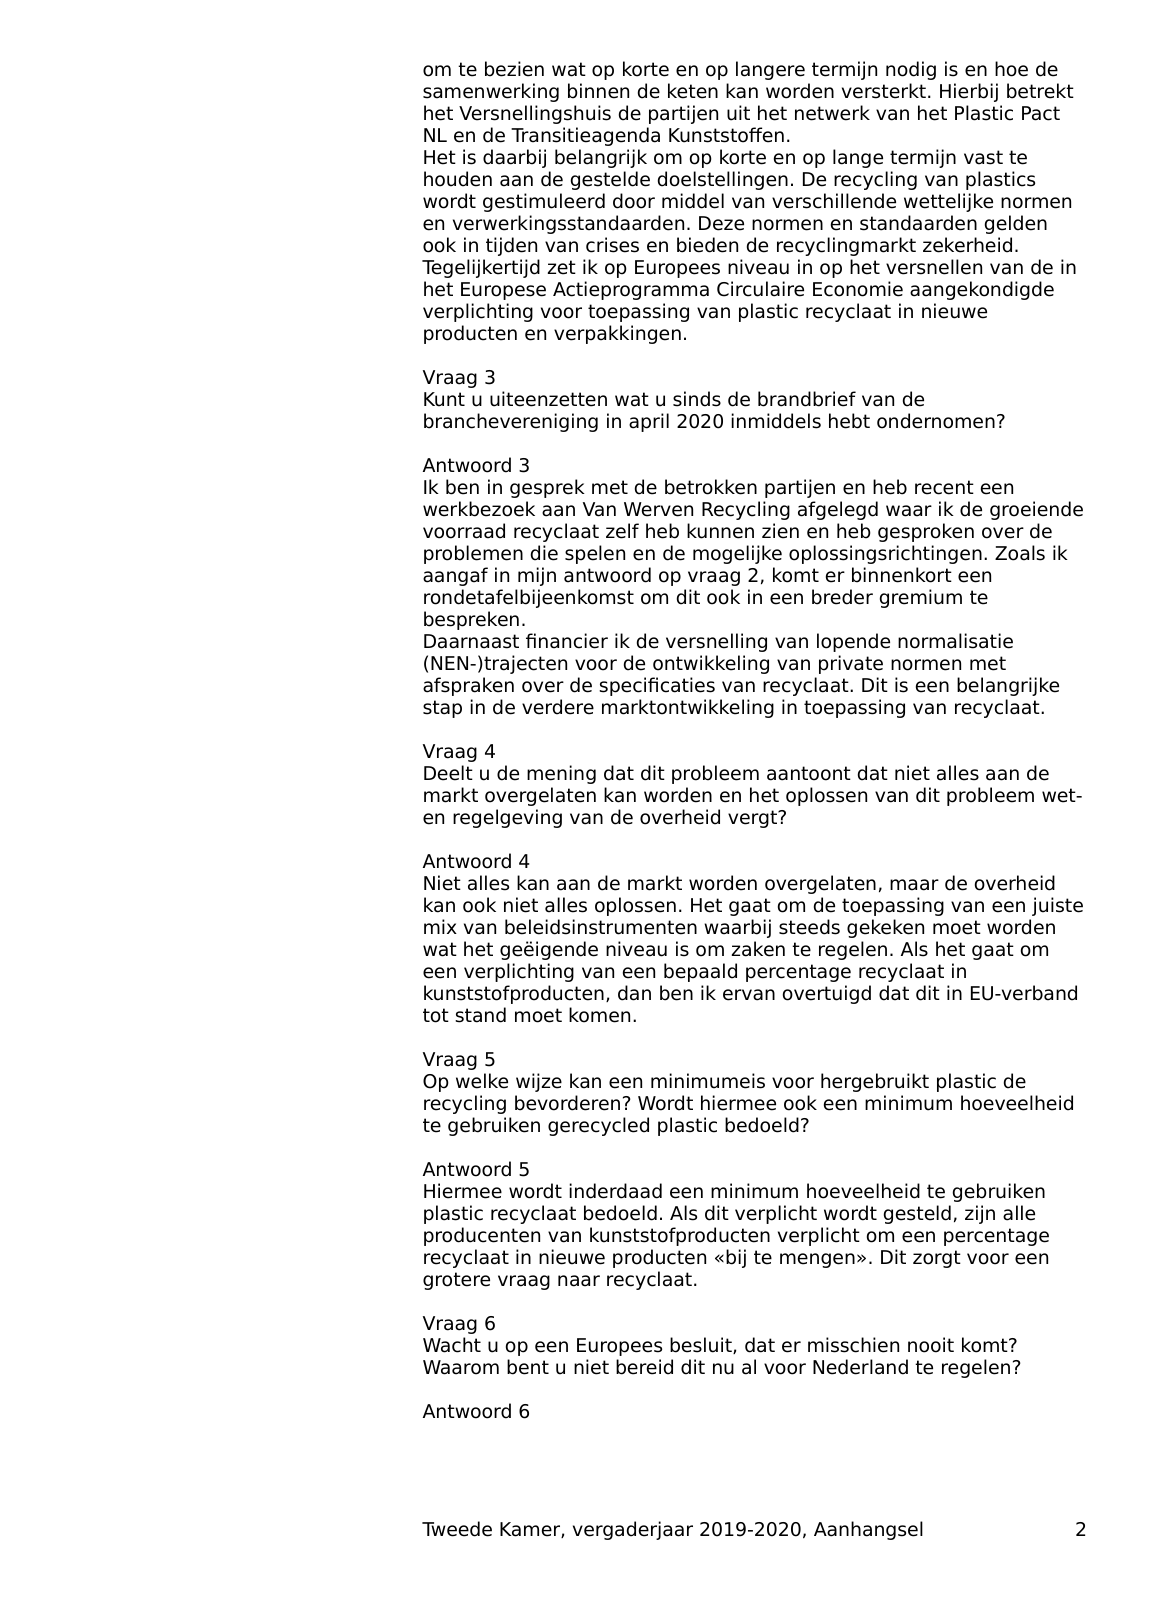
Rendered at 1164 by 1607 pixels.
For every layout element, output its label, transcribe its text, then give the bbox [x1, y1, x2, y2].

text Het is daarbij belangrijk om op korte en op lange termijn vast te houden aan de gestelde doelstellingen. De recycling van plastics wordt gestimuleerd door middel van verschillende wettelijke normen en verwerkingsstandaarden. Deze normen en standaarden gelden ook in tijden van crises en bieden de recyclingmarkt zekerheid. [422, 147, 1087, 257]
text om te bezien wat op korte en op langere termijn nodig is en hoe de samenwerking binnen de keten kan worden versterkt. Hierbij betrekt het Versnellingshuis de partijen uit het netwerk van het Plastic Pact NL en de Transitieagenda Kunststoffen. [422, 59, 1087, 147]
text Vraag 3 [422, 367, 1087, 389]
text Vraag 4 [422, 741, 1087, 763]
text Tegelijkertijd zet ik op Europees niveau in op het versnellen van de in het Europese Actieprogramma Circulaire Economie aangekondigde verplichting voor toepassing van plastic recyclaat in nieuwe producten en verpakkingen. [422, 257, 1087, 345]
text Kunt u uiteenzetten wat u sinds de brandbrief van de branchevereniging in april 2020 inmiddels hebt ondernomen? [422, 389, 1087, 433]
text Antwoord 6 [422, 1401, 1087, 1423]
text Daarnaast financier ik de versnelling van lopende normalisatie (NEN-)trajecten voor de ontwikkeling van private normen met afspraken over de specificaties van recyclaat. Dit is een belangrijke stap in de verdere marktontwikkeling in toepassing van recyclaat. [422, 631, 1087, 719]
text Vraag 5 [422, 1049, 1087, 1071]
text Antwoord 3 [422, 455, 1087, 477]
text Hiermee wordt inderdaad een minimum hoeveelheid te gebruiken plastic recyclaat bedoeld. Als dit verplicht wordt gesteld, zijn alle producenten van kunststofproducten verplicht om een percentage recyclaat in nieuwe producten «bij te mengen». Dit zorgt voor een grotere vraag naar recyclaat. [422, 1181, 1087, 1291]
text Wacht u op een Europees besluit, dat er misschien nooit komt? Waarom bent u niet bereid dit nu al voor Nederland te regelen? [422, 1335, 1087, 1379]
text Op welke wijze kan een minimumeis voor hergebruikt plastic de recycling bevorderen? Wordt hiermee ook een minimum hoeveelheid te gebruiken gerecycled plastic bedoeld? [422, 1071, 1087, 1137]
text Antwoord 4 [422, 851, 1087, 873]
text Antwoord 5 [422, 1159, 1087, 1181]
text Niet alles kan aan de markt worden overgelaten, maar de overheid kan ook niet alles oplossen. Het gaat om de toepassing van een juiste mix van beleidsinstrumenten waarbij steeds gekeken moet worden wat het geëigende niveau is om zaken te regelen. Als het gaat om een verplichting van een bepaald percentage recyclaat in kunststofproducten, dan ben ik ervan overtuigd dat dit in EU-verband tot stand moet komen. [422, 873, 1087, 1027]
text Vraag 6 [422, 1313, 1087, 1335]
text Deelt u de mening dat dit probleem aantoont dat niet alles aan de markt overgelaten kan worden en het oplossen van dit probleem wet- en regelgeving van de overheid vergt? [422, 763, 1087, 829]
text Ik ben in gesprek met de betrokken partijen en heb recent een werkbezoek aan Van Werven Recycling afgelegd waar ik de groeiende voorraad recyclaat zelf heb kunnen zien en heb gesproken over de problemen die spelen en de mogelijke oplossingsrichtingen. Zoals ik aangaf in mijn antwoord op vraag 2, komt er binnenkort een rondetafelbijeenkomst om dit ook in een breder gremium te bespreken. [422, 477, 1087, 631]
